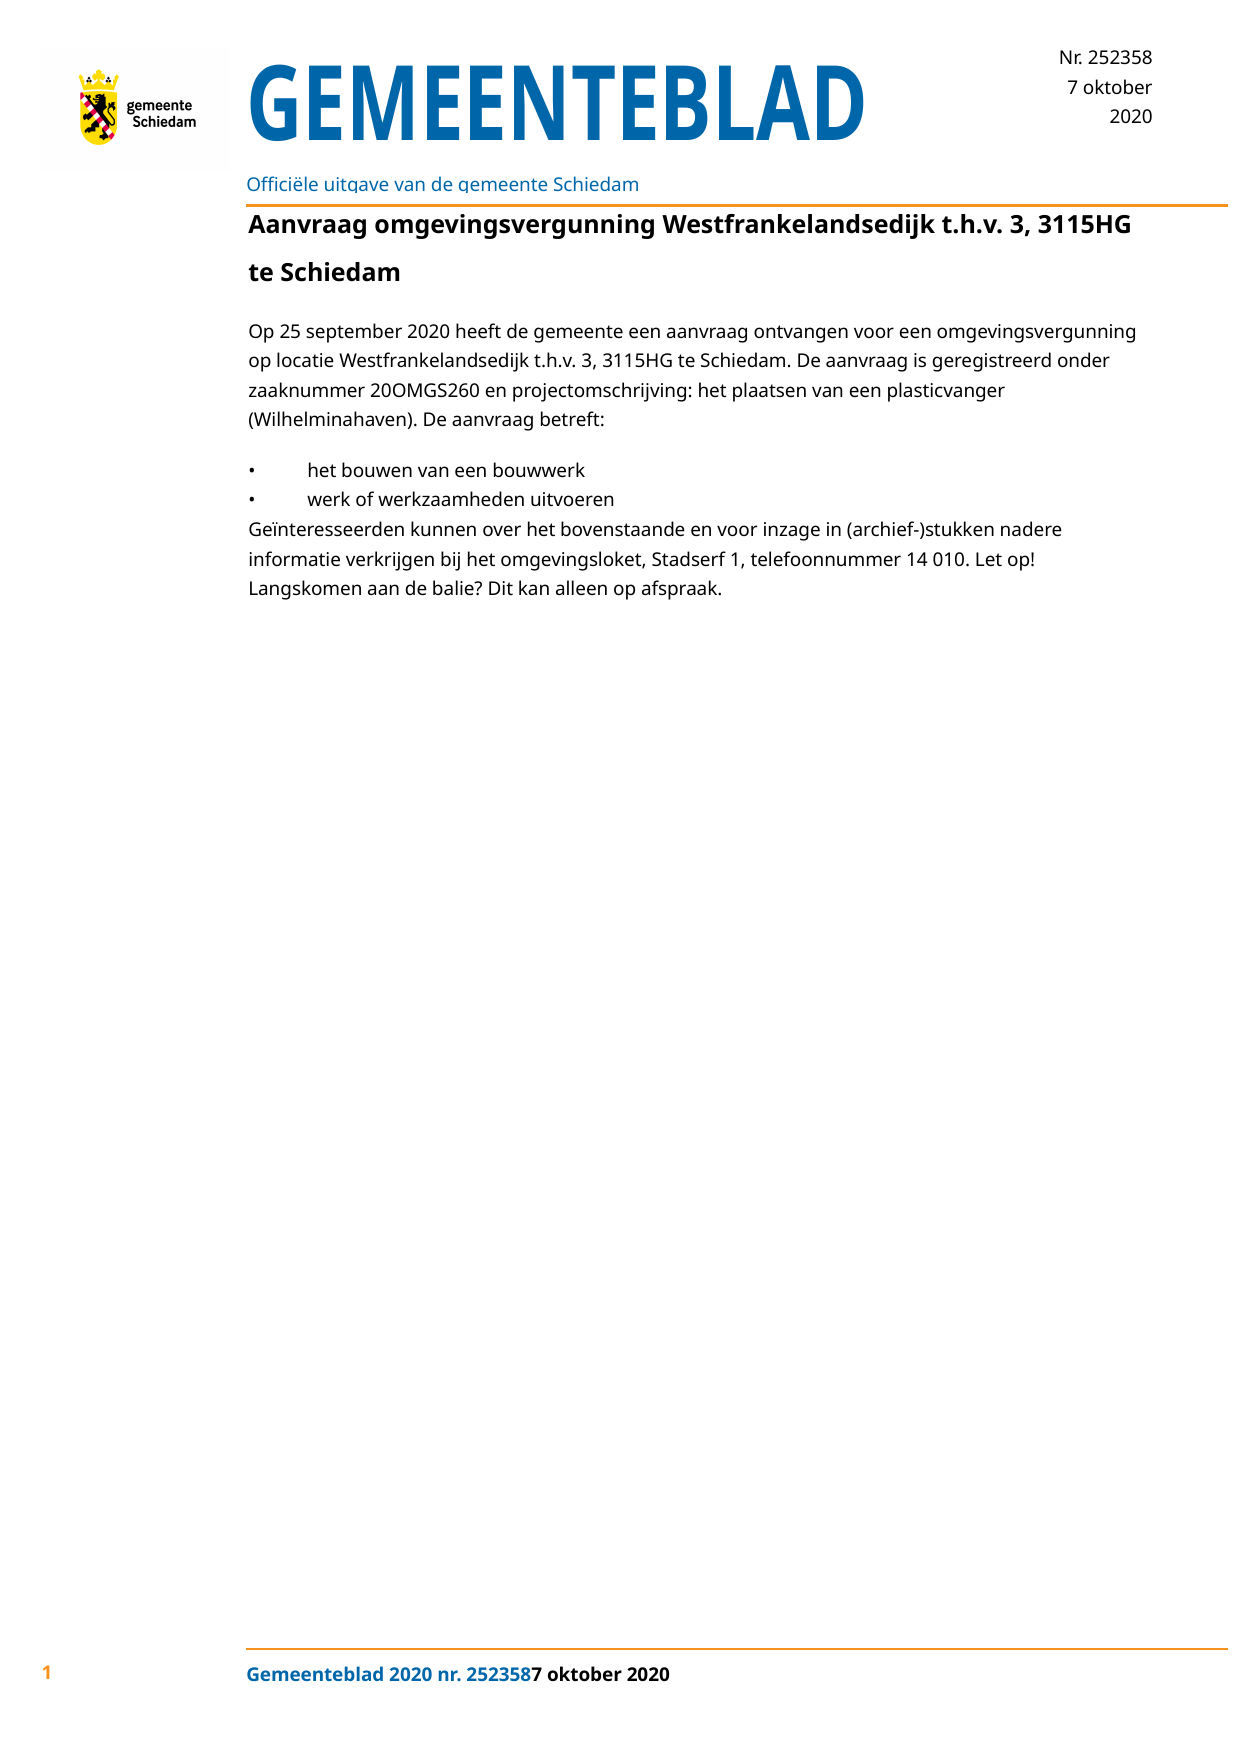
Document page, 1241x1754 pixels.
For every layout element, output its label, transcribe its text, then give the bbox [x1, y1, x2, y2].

text Geïnteresseerden kunnen over het bovenstaande en voor inzage in (archief-)stukken nadere informatie verkrijgen bij het omgevingsloket, Stadserf 1, telefoonnummer 14 010. Let op! Langskomen aan de balie? Dit kan alleen op afspraak. [248, 516, 1152, 601]
text Aanvraag omgevingsvergunning Westfrankelandsedijk t.h.v. 3, 3115HG te Schiedam [248, 207, 1152, 288]
picture [41, 47, 231, 172]
list het bouwen van een bouwwerk [248, 457, 1152, 483]
text Op 25 september 2020 heeft de gemeente een aanvraag ontvangen voor een omgevingsvergunning op locatie Westfrankelandsedijk t.h.v. 3, 3115HG te Schiedam. De aanvraag is geregistreerd onder zaaknummer 20OMGS260 en projectomschrijving: het plaatsen van een plasticvanger (Wilhelminahaven). De aanvraag betreft: [248, 318, 1152, 432]
list werk of werkzaamheden uitvoeren [248, 487, 1152, 512]
